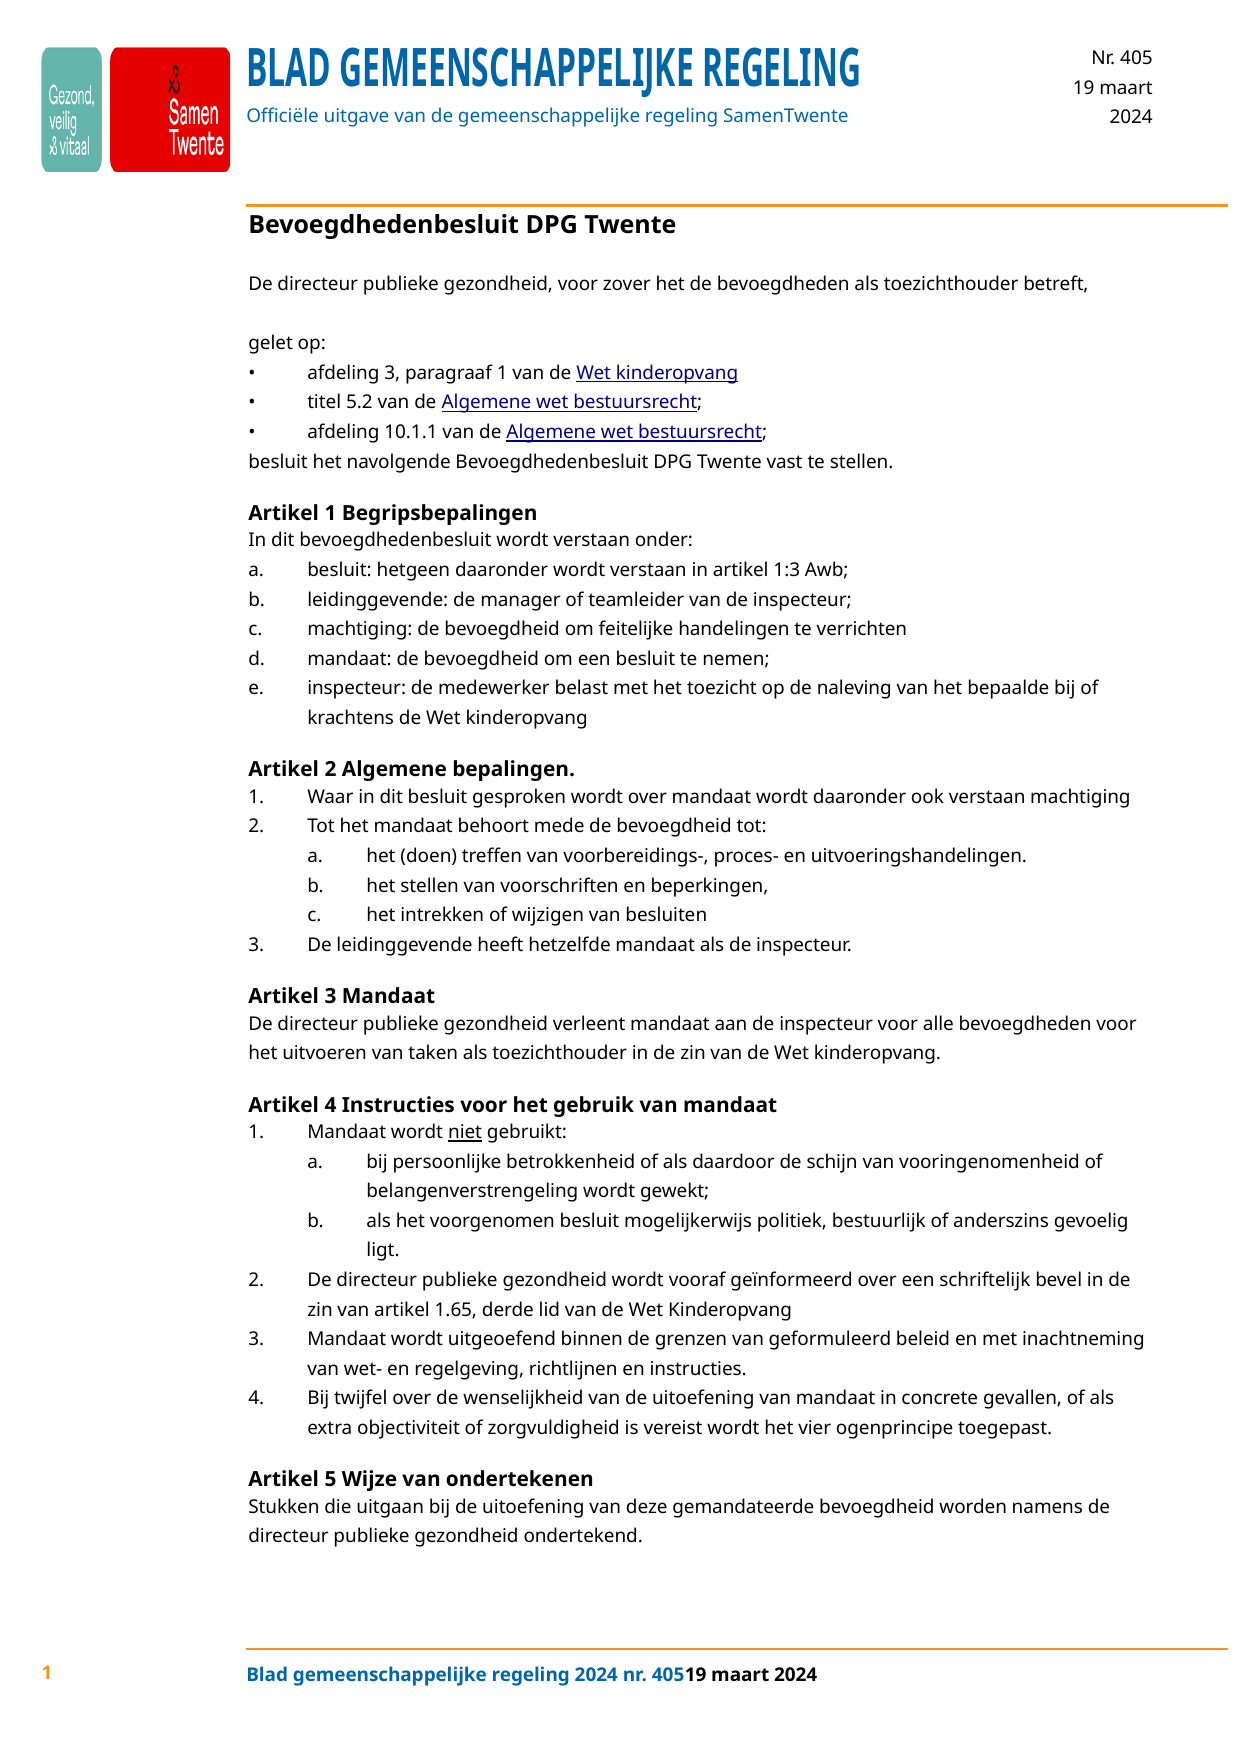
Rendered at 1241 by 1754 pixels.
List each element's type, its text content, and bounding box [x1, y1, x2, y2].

list titel 5.2 van de Algemene wet bestuursrecht; [248, 389, 1152, 414]
text Bevoegdhedenbesluit DPG Twente [248, 207, 1152, 241]
text De directeur publieke gezondheid verleent mandaat aan de inspecteur voor alle bevoegdheden voor het uitvoeren van taken als toezichthouder in de zin van de Wet kinderopvang. [248, 1010, 1152, 1065]
list Waar in dit besluit gesproken wordt over mandaat wordt daaronder ook verstaan machtiging [248, 783, 1152, 809]
list het intrekken of wijzigen van besluiten [307, 901, 1152, 927]
list Mandaat wordt uitgeoefend binnen de grenzen van geformuleerd beleid en met inachtneming van wet- en regelgeving, richtlijnen en instructies. [248, 1325, 1152, 1381]
text besluit het navolgende Bevoegdhedenbesluit DPG Twente vast te stellen. [248, 448, 1152, 473]
text Artikel 5 Wijze van ondertekenen [248, 1464, 1152, 1493]
text Artikel 3 Mandaat [248, 981, 1152, 1010]
list het (doen) treffen van voorbereidings-, proces- en uitvoeringshandelingen. [307, 842, 1152, 868]
list besluit: hetgeen daaronder wordt verstaan in artikel 1:3 Awb; [248, 556, 1152, 582]
text Artikel 2 Algemene bepalingen. [248, 754, 1152, 783]
list Mandaat wordt niet gebruikt: [248, 1118, 1152, 1144]
list leidinggevende: de manager of teamleider van de inspecteur; [248, 586, 1152, 612]
text De directeur publieke gezondheid, voor zover het de bevoegdheden als toezichthouder betreft, [248, 270, 1152, 296]
list afdeling 3, paragraaf 1 van de Wet kinderopvang [248, 359, 1152, 385]
list Tot het mandaat behoort mede de bevoegdheid tot: [248, 813, 1152, 838]
text In dit bevoegdhedenbesluit wordt verstaan onder: [248, 527, 1152, 552]
text Stukken die uitgaan bij de uitoefening van deze gemandateerde bevoegdheid worden namens de directeur publieke gezondheid ondertekend. [248, 1493, 1152, 1548]
list het stellen van voorschriften en beperkingen, [307, 872, 1152, 897]
list De directeur publieke gezondheid wordt vooraf geïnformeerd over een schriftelijk bevel in de zin van artikel 1.65, derde lid van de Wet Kinderopvang [248, 1266, 1152, 1321]
list afdeling 10.1.1 van de Algemene wet bestuursrecht; [248, 418, 1152, 444]
list Bij twijfel over de wenselijkheid van de uitoefening van mandaat in concrete gevallen, of als extra objectiviteit of zorgvuldigheid is vereist wordt het vier ogenprincipe toegepast. [248, 1384, 1152, 1440]
text gelet op: [248, 329, 1152, 355]
list mandaat: de bevoegdheid om een besluit te nemen; [248, 645, 1152, 671]
text Artikel 4 Instructies voor het gebruik van mandaat [248, 1090, 1152, 1118]
list inspecteur: de medewerker belast met het toezicht op de naleving van het bepaalde bij of krachtens de Wet kinderopvang [248, 674, 1152, 730]
list machtiging: de bevoegdheid om feitelijke handelingen te verrichten [248, 615, 1152, 641]
list bij persoonlijke betrokkenheid of als daardoor de schijn van vooringenomenheid of belangenverstrengeling wordt gewekt; [307, 1148, 1152, 1203]
text Artikel 1 Begripsbepalingen [248, 498, 1152, 527]
list De leidinggevende heeft hetzelfde mandaat als de inspecteur. [248, 931, 1152, 957]
list als het voorgenomen besluit mogelijkerwijs politiek, bestuurlijk of anderszins gevoelig ligt. [307, 1207, 1152, 1262]
picture [41, 47, 231, 172]
